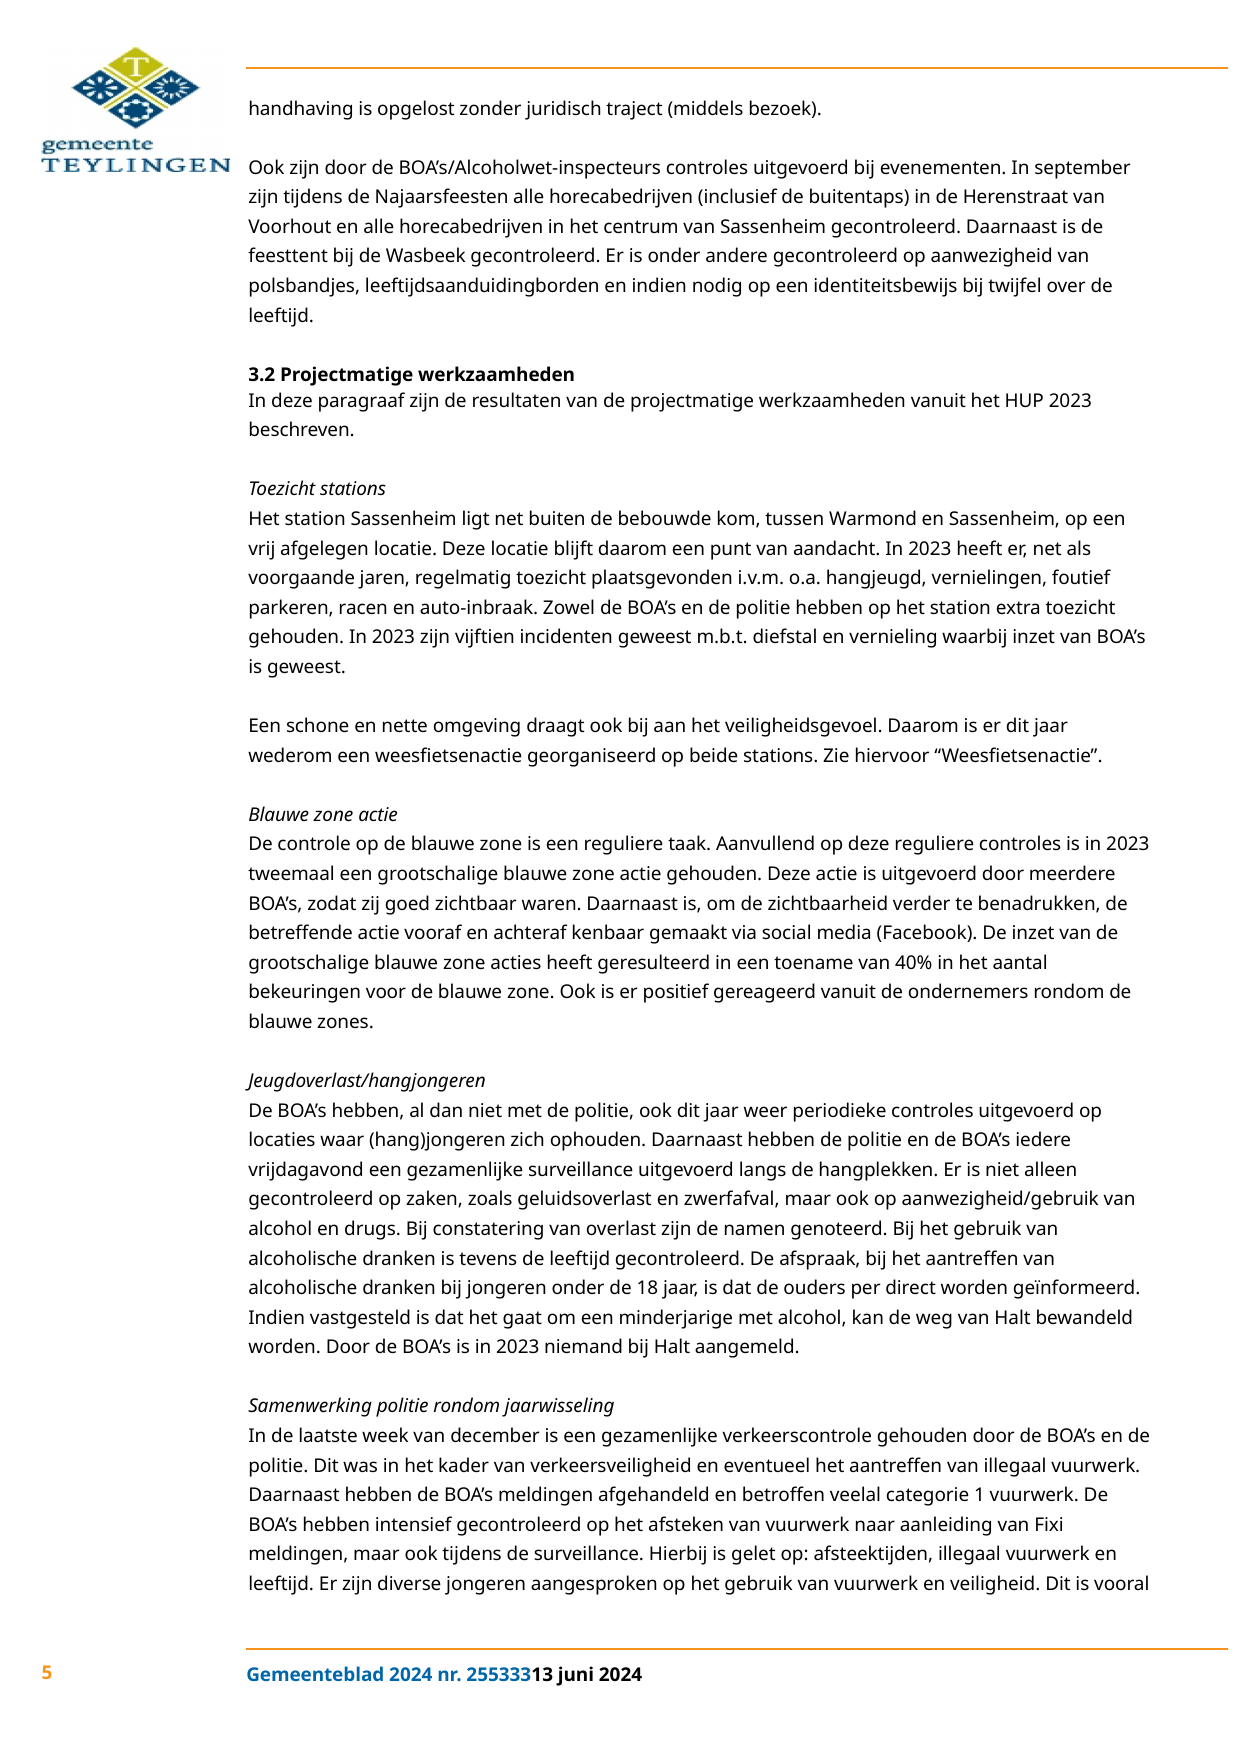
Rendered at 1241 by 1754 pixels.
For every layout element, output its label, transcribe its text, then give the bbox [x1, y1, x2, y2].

text In deze paragraaf zijn de resultaten van de projectmatige werkzaamheden vanuit het HUP 2023 beschreven. [248, 387, 1152, 442]
text handhaving is opgelost zonder juridisch traject (middels bezoek). [248, 95, 1152, 121]
text Ook zijn door de BOA’s/Alcoholwet-inspecteurs controles uitgevoerd bij evenementen. In september zijn tijdens de Najaarsfeesten alle horecabedrijven (inclusief de buitentaps) in de Herenstraat van Voorhout en alle horecabedrijven in het centrum van Sassenheim gecontroleerd. Daarnaast is de feesttent bij de Wasbeek gecontroleerd. Er is onder andere gecontroleerd op aanwezigheid van polsbandjes, leeftijdsaanduidingborden en indien nodig op een identiteitsbewijs bij twijfel over de leeftijd. [248, 154, 1152, 328]
text De controle op de blauwe zone is een reguliere taak. Aanvullend op deze reguliere controles is in 2023 tweemaal een grootschalige blauwe zone actie gehouden. Deze actie is uitgevoerd door meerdere BOA’s, zodat zij goed zichtbaar waren. Daarnaast is, om de zichtbaarheid verder te benadrukken, de betreffende actie vooraf en achteraf kenbaar gemaakt via social media (Facebook). De inzet van de grootschalige blauwe zone acties heeft geresulteerd in een toename van 40% in het aantal bekeuringen voor de blauwe zone. Ook is er positief gereageerd vanuit de ondernemers rondom de blauwe zones. [248, 831, 1152, 1034]
text Het station Sassenheim ligt net buiten de bebouwde kom, tussen Warmond en Sassenheim, op een vrij afgelegen locatie. Deze locatie blijft daarom een punt van aandacht. In 2023 heeft er, net als voorgaande jaren, regelmatig toezicht plaatsgevonden i.v.m. o.a. hangjeugd, vernielingen, foutief parkeren, racen en auto-inbraak. Zowel de BOA’s en de politie hebben op het station extra toezicht gehouden. In 2023 zijn vijftien incidenten geweest m.b.t. diefstal en vernieling waarbij inzet van BOA’s is geweest. [248, 505, 1152, 679]
text Een schone en nette omgeving draagt ook bij aan het veiligheidsgevoel. Daarom is er dit jaar wederom een weesfietsenactie georganiseerd op beide stations. Zie hiervoor “Weesfietsenactie”. [248, 712, 1152, 767]
text Jeugdoverlast/hangjongeren [248, 1067, 1152, 1093]
text De BOA’s hebben, al dan niet met de politie, ook dit jaar weer periodieke controles uitgevoerd op locaties waar (hang)jongeren zich ophouden. Daarnaast hebben de politie en de BOA’s iedere vrijdagavond een gezamenlijke surveillance uitgevoerd langs de hangplekken. Er is niet alleen gecontroleerd op zaken, zoals geluidsoverlast en zwerfafval, maar ook op aanwezigheid/gebruik van alcohol en drugs. Bij constatering van overlast zijn de namen genoteerd. Bij het gebruik van alcoholische dranken is tevens de leeftijd gecontroleerd. De afspraak, bij het aantreffen van alcoholische dranken bij jongeren onder de 18 jaar, is dat de ouders per direct worden geïnformeerd. Indien vastgesteld is dat het gaat om een minderjarige met alcohol, kan de weg van Halt bewandeld worden. Door de BOA’s is in 2023 niemand bij Halt aangemeld. [248, 1097, 1152, 1359]
text In de laatste week van december is een gezamenlijke verkeerscontrole gehouden door de BOA’s en de politie. Dit was in het kader van verkeersveiligheid en eventueel het aantreffen van illegaal vuurwerk. Daarnaast hebben de BOA’s meldingen afgehandeld en betroffen veelal categorie 1 vuurwerk. De BOA’s hebben intensief gecontroleerd op het afsteken van vuurwerk naar aanleiding van Fixi meldingen, maar ook tijdens de surveillance. Hierbij is gelet op: afsteektijden, illegaal vuurwerk en leeftijd. Er zijn diverse jongeren aangesproken op het gebruik van vuurwerk en veiligheid. Dit is vooral [248, 1422, 1152, 1596]
text Blauwe zone actie [248, 801, 1152, 827]
picture [41, 47, 231, 172]
text Samenwerking politie rondom jaarwisseling [248, 1393, 1152, 1418]
text Toezicht stations [248, 476, 1152, 501]
text 3.2 Projectmatige werkzaamheden [248, 361, 1152, 387]
